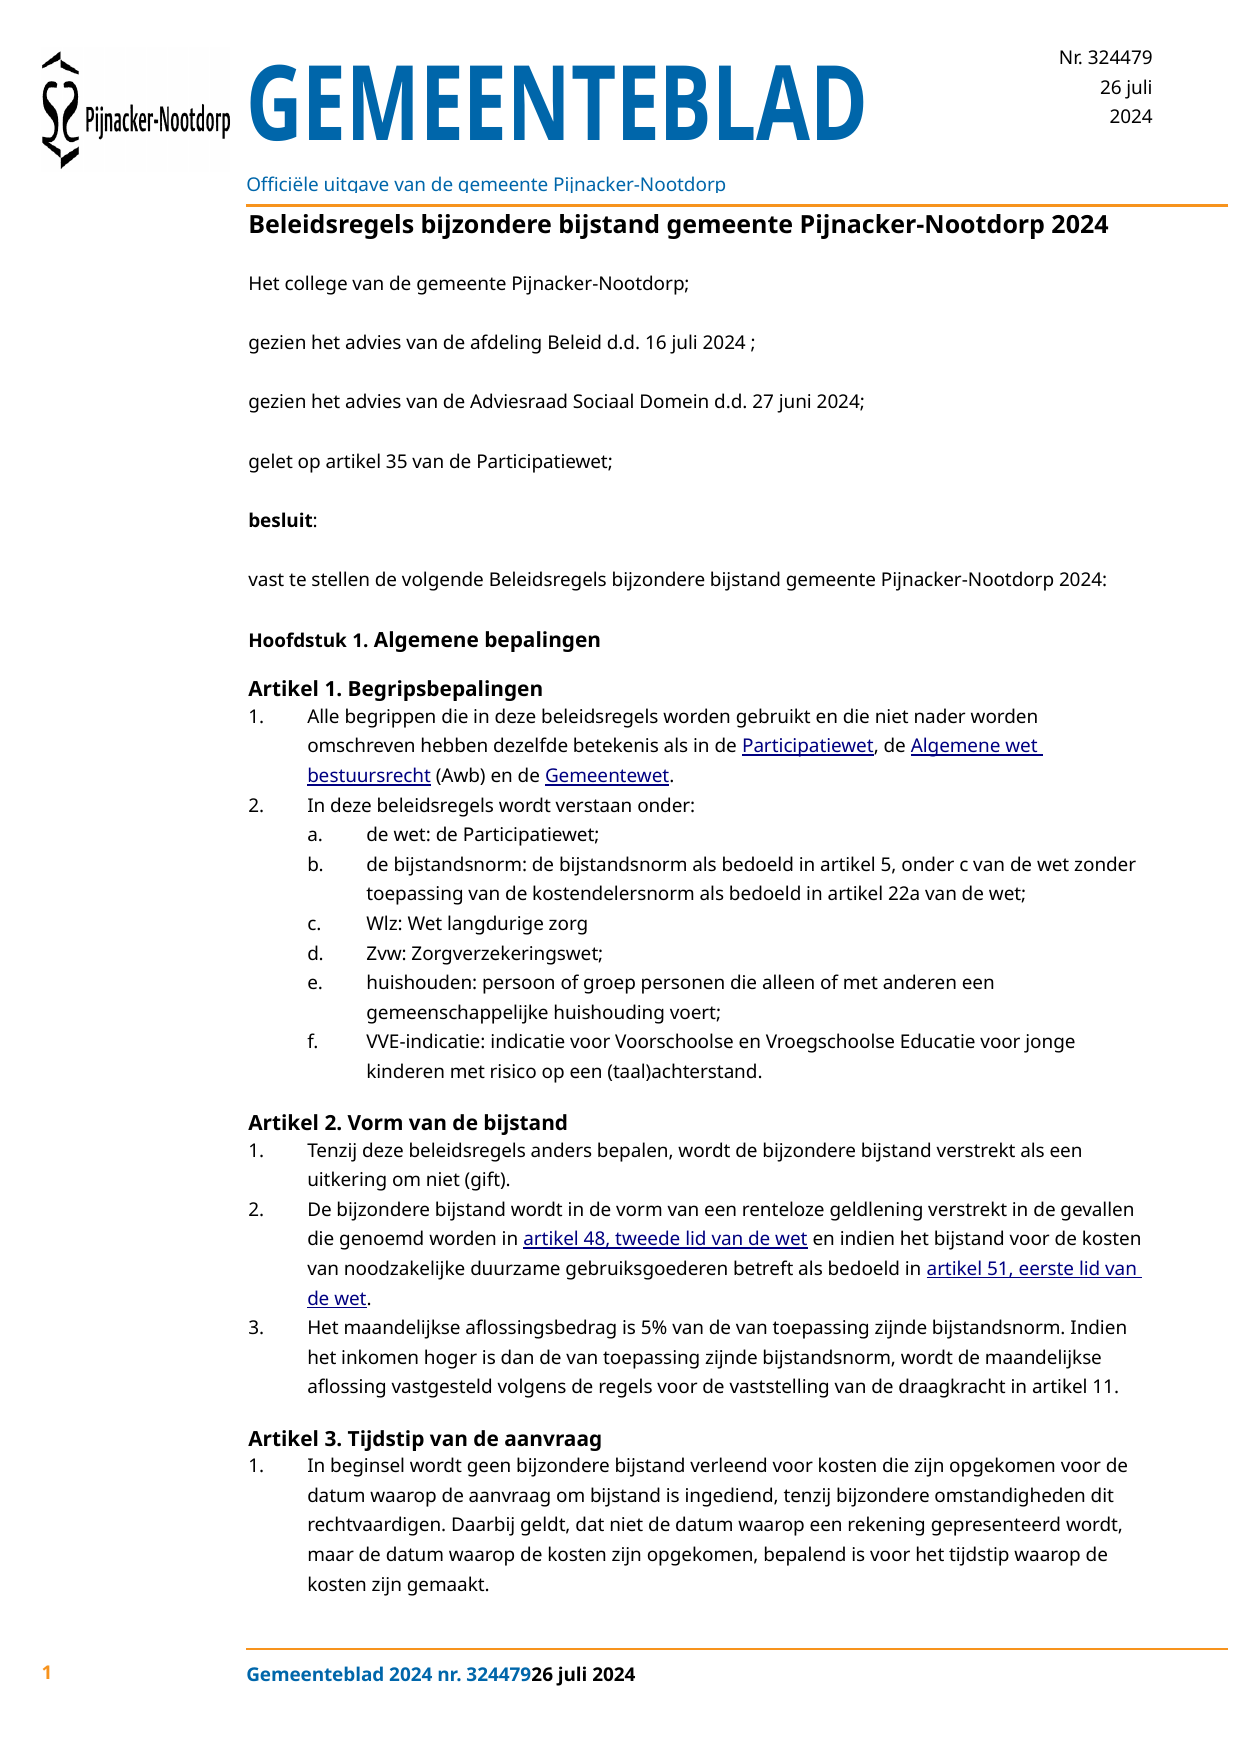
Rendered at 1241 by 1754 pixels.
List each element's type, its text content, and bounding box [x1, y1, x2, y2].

list De bijzondere bijstand wordt in de vorm van een renteloze geldlening verstrekt in de gevallen die genoemd worden in artikel 48, tweede lid van de wet en indien het bijstand voor de kosten van noodzakelijke duurzame gebruiksgoederen betreft als bedoeld in artikel 51, eerste lid van de wet. [248, 1196, 1152, 1311]
list Wlz: Wet langdurige zorg [307, 910, 1152, 936]
list In beginsel wordt geen bijzondere bijstand verleend voor kosten die zijn opgekomen voor de datum waarop de aanvraag om bijstand is ingediend, tenzij bijzondere omstandigheden dit rechtvaardigen. Daarbij geldt, dat niet de datum waarop een rekening gepresenteerd wordt, maar de datum waarop de kosten zijn opgekomen, bepalend is voor het tijdstip waarop de kosten zijn gemaakt. [248, 1452, 1152, 1596]
list Alle begrippen die in deze beleidsregels worden gebruikt en die niet nader worden omschreven hebben dezelfde betekenis als in de Participatiewet, de Algemene wet bestuursrecht (Awb) en de Gemeentewet. [248, 703, 1152, 788]
text besluit: [248, 507, 1152, 533]
text gezien het advies van de afdeling Beleid d.d. 16 juli 2024 ; [248, 329, 1152, 355]
text Beleidsregels bijzondere bijstand gemeente Pijnacker-Nootdorp 2024 [248, 207, 1152, 241]
picture [41, 47, 231, 172]
text Artikel 2. Vorm van de bijstand [248, 1108, 1152, 1137]
list In deze beleidsregels wordt verstaan onder: [248, 792, 1152, 817]
list Zvw: Zorgverzekeringswet; [307, 940, 1152, 965]
text Het college van de gemeente Pijnacker-Nootdorp; [248, 270, 1152, 296]
text vast te stellen de volgende Beleidsregels bijzondere bijstand gemeente Pijnacker-Nootdorp 2024: [248, 566, 1152, 592]
list Het maandelijkse aflossingsbedrag is 5% van de van toepassing zijnde bijstandsnorm. Indien het inkomen hoger is dan de van toepassing zijnde bijstandsnorm, wordt de maandelijkse aflossing vastgesteld volgens de regels voor de vaststelling van de draagkracht in artikel 11. [248, 1314, 1152, 1399]
list de wet: de Participatiewet; [307, 821, 1152, 847]
text Artikel 3. Tijdstip van de aanvraag [248, 1424, 1152, 1452]
text Hoofdstuk 1. Algemene bepalingen [248, 625, 1152, 654]
text gelet op artikel 35 van de Participatiewet; [248, 448, 1152, 473]
list huishouden: persoon of groep personen die alleen of met anderen een gemeenschappelijke huishouding voert; [307, 969, 1152, 1024]
list VVE-indicatie: indicatie voor Voorschoolse en Vroegschoolse Educatie voor jonge kinderen met risico op een (taal)achterstand. [307, 1028, 1152, 1084]
text gezien het advies van de Adviesraad Sociaal Domein d.d. 27 juni 2024; [248, 389, 1152, 414]
list Tenzij deze beleidsregels anders bepalen, wordt de bijzondere bijstand verstrekt als een uitkering om niet (gift). [248, 1137, 1152, 1192]
text Artikel 1. Begripsbepalingen [248, 674, 1152, 703]
list de bijstandsnorm: de bijstandsnorm als bedoeld in artikel 5, onder c van de wet zonder toepassing van de kostendelersnorm als bedoeld in artikel 22a van de wet; [307, 851, 1152, 906]
